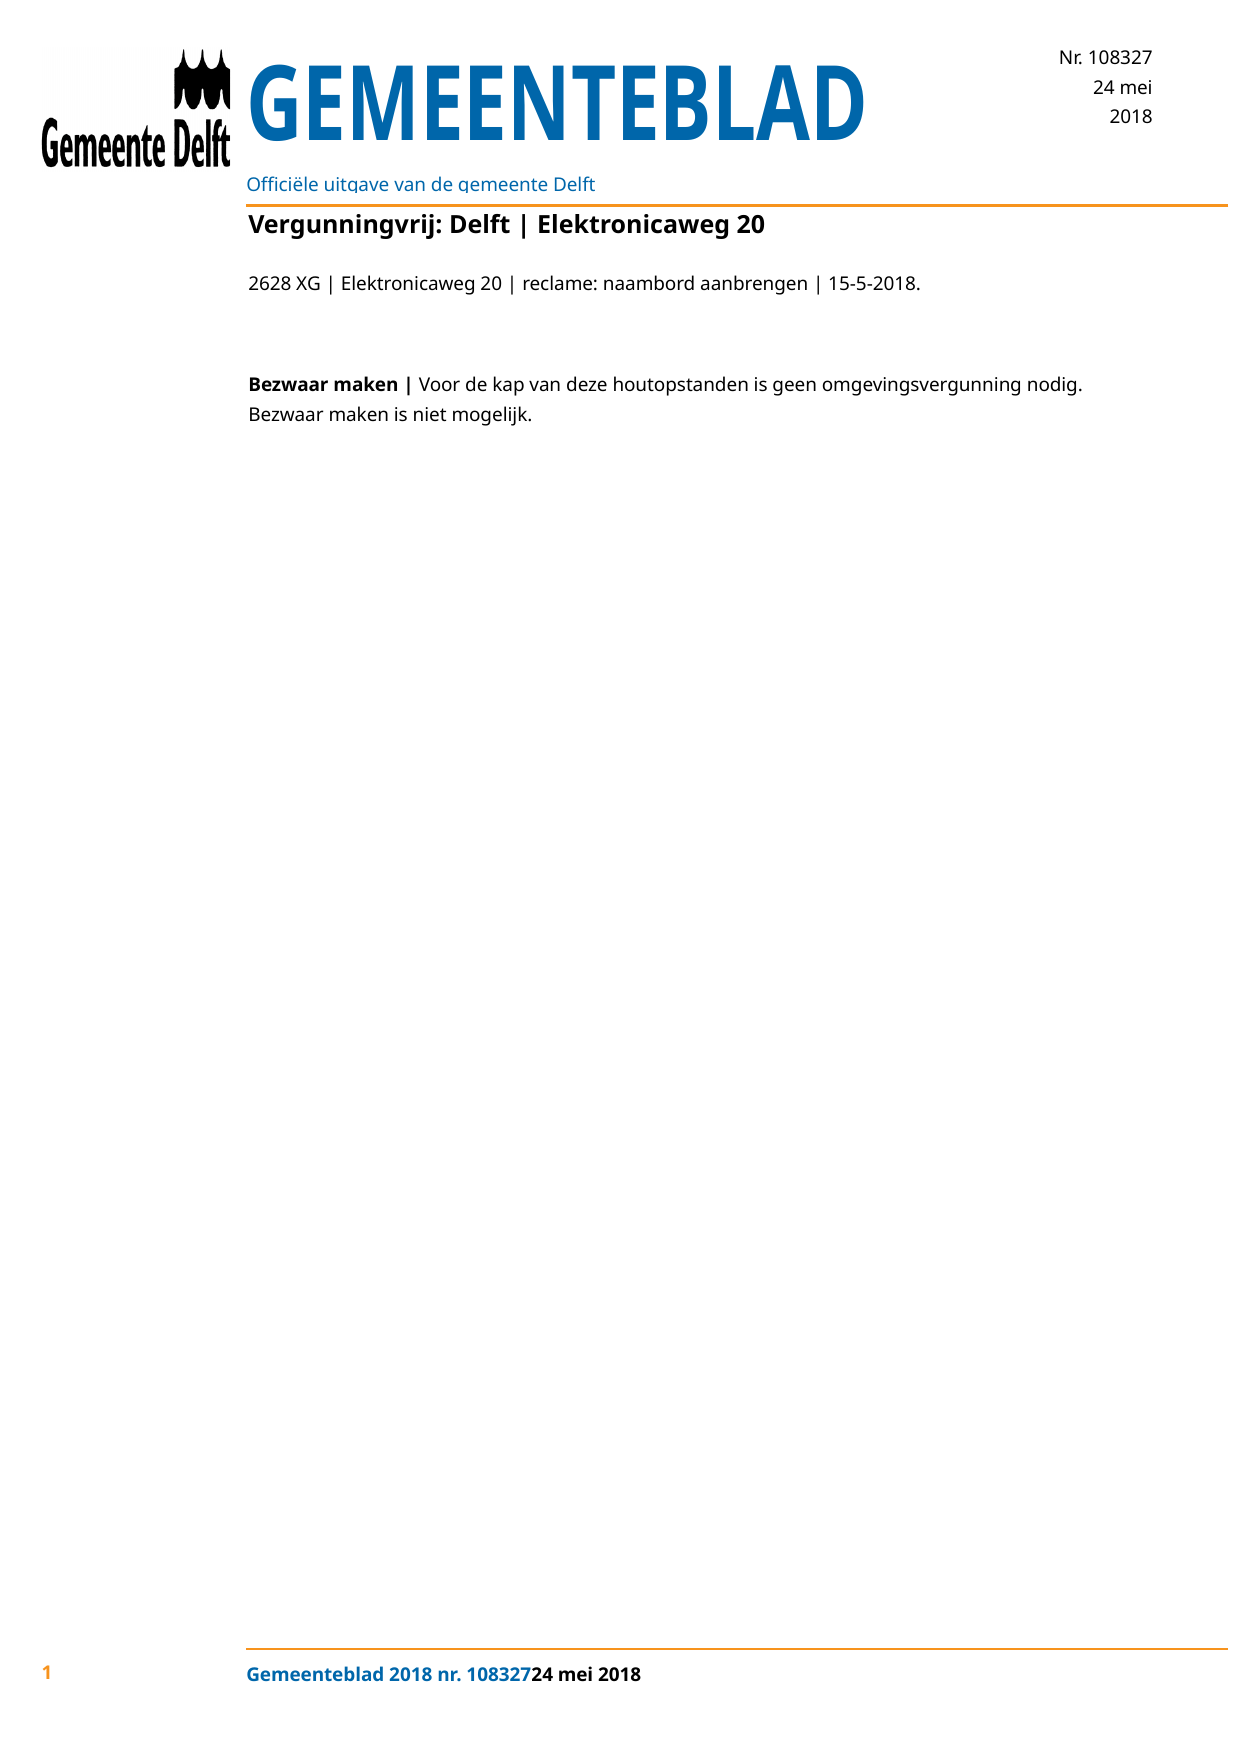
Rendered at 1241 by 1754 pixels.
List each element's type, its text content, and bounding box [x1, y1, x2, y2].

text Bezwaar maken | Voor de kap van deze houtopstanden is geen omgevingsvergunning nodig. Bezwaar maken is niet mogelijk. [248, 371, 1152, 426]
text 2628 XG | Elektronicaweg 20 | reclame: naambord aanbrengen | 15-5-2018. [248, 270, 1152, 296]
text Vergunningvrij: Delft | Elektronicaweg 20 [248, 207, 1152, 241]
picture [41, 47, 231, 172]
